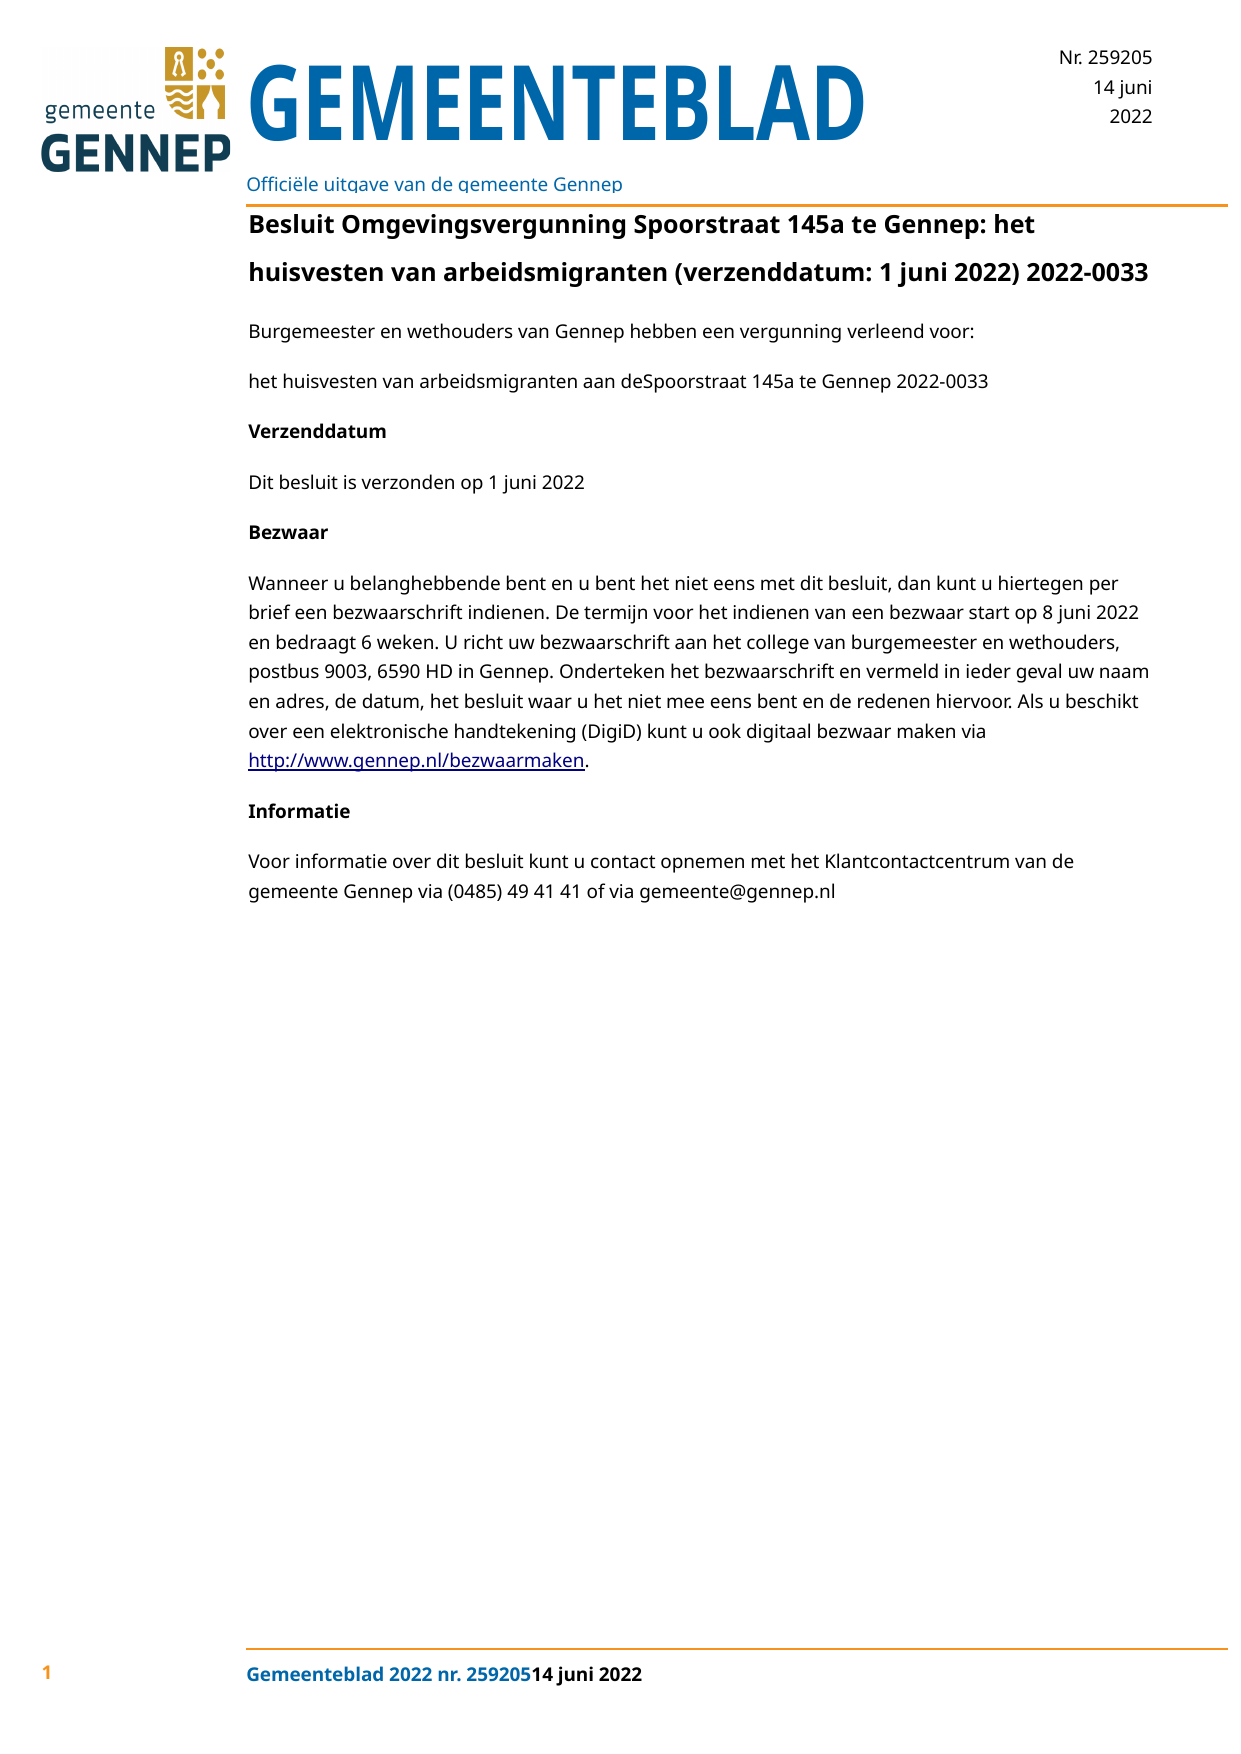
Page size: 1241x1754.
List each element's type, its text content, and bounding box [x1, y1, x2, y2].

text Wanneer u belanghebbende bent en u bent het niet eens met dit besluit, dan kunt u hiertegen per brief een bezwaarschrift indienen. De termijn voor het indienen van een bezwaar start op 8 juni 2022 en bedraagt 6 weken. U richt uw bezwaarschrift aan het college van burgemeester en wethouders, postbus 9003, 6590 HD in Gennep. Onderteken het bezwaarschrift en vermeld in ieder geval uw naam en adres, de datum, het besluit waar u het niet mee eens bent en de redenen hiervoor. Als u beschikt over een elektronische handtekening (DigiD) kunt u ook digitaal bezwaar maken via http://www.gennep.nl/bezwaarmaken. [248, 570, 1152, 773]
text Dit besluit is verzonden op 1 juni 2022 [248, 469, 1152, 495]
text Besluit Omgevingsvergunning Spoorstraat 145a te Gennep: het huisvesten van arbeidsmigranten (verzenddatum: 1 juni 2022) 2022-0033 [248, 207, 1152, 288]
picture [41, 47, 231, 172]
text Verzenddatum [248, 419, 1152, 444]
text het huisvesten van arbeidsmigranten aan deSpoorstraat 145a te Gennep 2022-0033 [248, 368, 1152, 394]
text Burgemeester en wethouders van Gennep hebben een vergunning verleend voor: [248, 318, 1152, 344]
text Bezwaar [248, 519, 1152, 545]
text Voor informatie over dit besluit kunt u contact opnemen met het Klantcontactcentrum van de gemeente Gennep via (0485) 49 41 41 of via gemeente@gennep.nl [248, 848, 1152, 904]
text Informatie [248, 798, 1152, 824]
